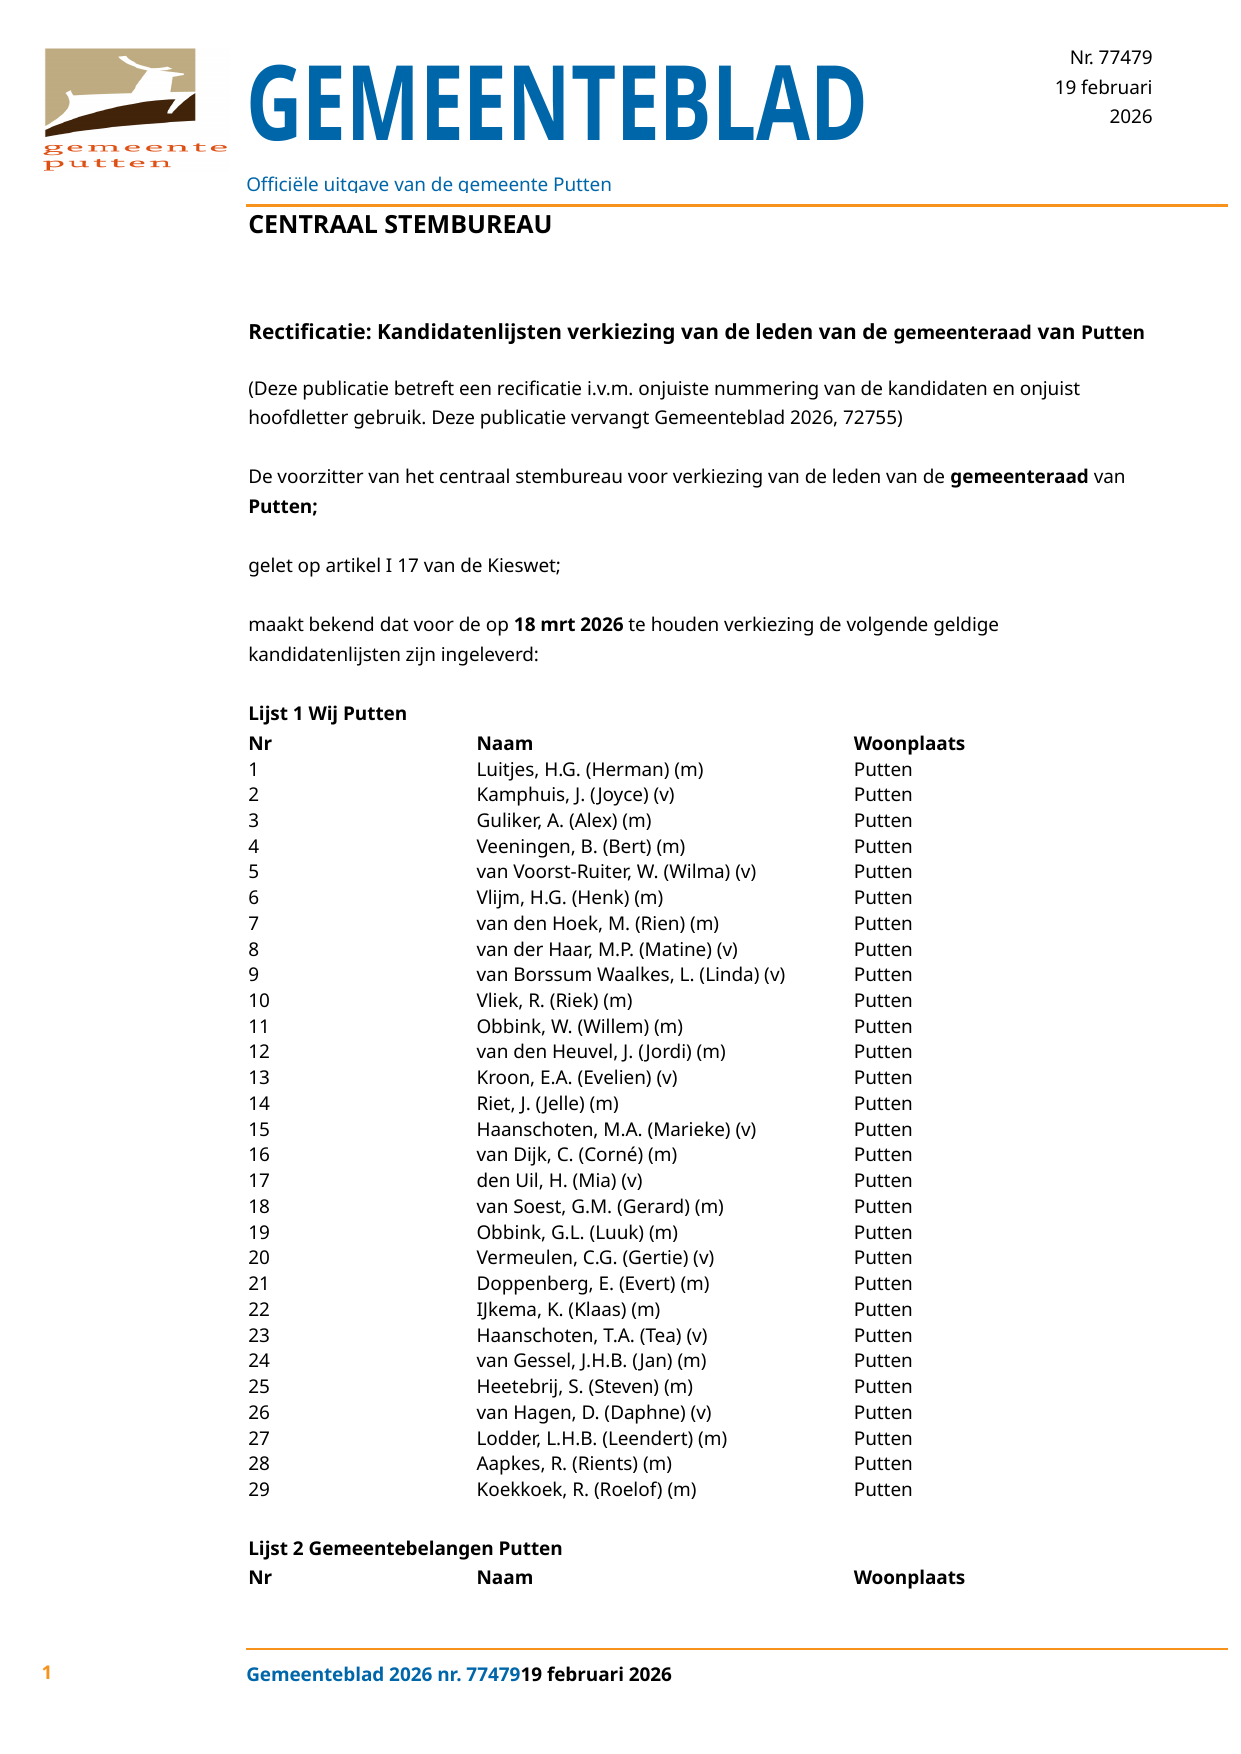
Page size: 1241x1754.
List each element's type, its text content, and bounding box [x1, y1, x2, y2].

table_cell Putten [854, 987, 1152, 1013]
text De voorzitter van het centraal stembureau voor verkiezing van de leden van de gemeenteraad van Putten; [248, 464, 1152, 519]
text Rectificatie: Kandidatenlijsten verkiezing van de leden van de gemeenteraad van Putten [248, 317, 1152, 345]
table_cell Putten [854, 1399, 1152, 1425]
table_cell van Gessel, J.H.B. (Jan) (m) [476, 1348, 854, 1373]
table_cell Luitjes, H.G. (Herman) (m) [476, 756, 854, 781]
table_cell Putten [854, 1476, 1152, 1502]
table_header Naam [476, 730, 854, 756]
table_cell Putten [854, 1013, 1152, 1039]
table_cell 12 [248, 1039, 476, 1064]
table_cell van der Haar, M.P. (Matine) (v) [476, 936, 854, 962]
table_cell 22 [248, 1296, 476, 1322]
table_cell van Dijk, C. (Corné) (m) [476, 1142, 854, 1167]
table_cell 21 [248, 1270, 476, 1296]
table_cell Putten [854, 1270, 1152, 1296]
table_cell Koekkoek, R. (Roelof) (m) [476, 1476, 854, 1502]
table_cell Riet, J. (Jelle) (m) [476, 1090, 854, 1116]
table_cell 25 [248, 1373, 476, 1399]
table_cell Putten [854, 1425, 1152, 1450]
table_cell 5 [248, 859, 476, 884]
table_cell Putten [854, 910, 1152, 936]
table_cell Putten [854, 1296, 1152, 1322]
table_cell 4 [248, 833, 476, 859]
table_cell van den Hoek, M. (Rien) (m) [476, 910, 854, 936]
table_cell Heetebrij, S. (Steven) (m) [476, 1373, 854, 1399]
table_cell Putten [854, 1348, 1152, 1373]
table_cell 2 [248, 781, 476, 807]
table_cell 15 [248, 1116, 476, 1142]
table_cell 10 [248, 987, 476, 1013]
text Lijst 1 Wij Putten [248, 700, 1152, 726]
table_cell 24 [248, 1348, 476, 1373]
table_cell Veeningen, B. (Bert) (m) [476, 833, 854, 859]
table_cell Putten [854, 1219, 1152, 1244]
table_cell 18 [248, 1193, 476, 1219]
table_cell Kamphuis, J. (Joyce) (v) [476, 781, 854, 807]
table_cell Putten [854, 1245, 1152, 1270]
table_header Woonplaats [854, 1564, 1152, 1590]
table_cell 8 [248, 936, 476, 962]
table_cell Putten [854, 1116, 1152, 1142]
table_cell 27 [248, 1425, 476, 1450]
table_cell Putten [854, 1039, 1152, 1064]
text Lijst 2 Gemeentebelangen Putten [248, 1535, 1152, 1560]
table_cell 11 [248, 1013, 476, 1039]
table_cell Putten [854, 833, 1152, 859]
table_cell IJkema, K. (Klaas) (m) [476, 1296, 854, 1322]
table_header Nr [248, 730, 476, 756]
table_cell 16 [248, 1142, 476, 1167]
table_cell 17 [248, 1168, 476, 1193]
text gelet op artikel I 17 van de Kieswet; [248, 552, 1152, 578]
table_cell van Hagen, D. (Daphne) (v) [476, 1399, 854, 1425]
table_cell Putten [854, 884, 1152, 910]
table_cell Obbink, G.L. (Luuk) (m) [476, 1219, 854, 1244]
table_cell Vermeulen, C.G. (Gertie) (v) [476, 1245, 854, 1270]
table_cell Putten [854, 807, 1152, 833]
table_cell Putten [854, 1168, 1152, 1193]
table_cell 28 [248, 1450, 476, 1476]
table_cell Vlijm, H.G. (Henk) (m) [476, 884, 854, 910]
table_cell Putten [854, 859, 1152, 884]
table_cell Putten [854, 781, 1152, 807]
table_cell 6 [248, 884, 476, 910]
table_cell 20 [248, 1245, 476, 1270]
table_cell Putten [854, 1142, 1152, 1167]
table_cell 1 [248, 756, 476, 781]
text CENTRAAL STEMBUREAU [248, 207, 1152, 241]
table_cell Putten [854, 1450, 1152, 1476]
table_cell Aapkes, R. (Rients) (m) [476, 1450, 854, 1476]
table_cell 9 [248, 962, 476, 987]
text (Deze publicatie betreft een recificatie i.v.m. onjuiste nummering van de kandidaten en onjuist hoofdletter gebruik. Deze publicatie vervangt Gemeenteblad 2026, 72755) [248, 375, 1152, 430]
table_cell van Soest, G.M. (Gerard) (m) [476, 1193, 854, 1219]
table_cell Doppenberg, E. (Evert) (m) [476, 1270, 854, 1296]
table_cell Putten [854, 756, 1152, 781]
table_cell van Borssum Waalkes, L. (Linda) (v) [476, 962, 854, 987]
table_cell 13 [248, 1065, 476, 1090]
table_cell Putten [854, 1373, 1152, 1399]
text maakt bekend dat voor de op 18 mrt 2026 te houden verkiezing de volgende geldige kandidatenlijsten zijn ingeleverd: [248, 612, 1152, 667]
table_cell Lodder, L.H.B. (Leendert) (m) [476, 1425, 854, 1450]
table_cell van Voorst-Ruiter, W. (Wilma) (v) [476, 859, 854, 884]
table_cell Haanschoten, M.A. (Marieke) (v) [476, 1116, 854, 1142]
table_cell 19 [248, 1219, 476, 1244]
table_cell 26 [248, 1399, 476, 1425]
table_cell Putten [854, 1193, 1152, 1219]
table_cell 7 [248, 910, 476, 936]
table_cell Putten [854, 936, 1152, 962]
table_cell Obbink, W. (Willem) (m) [476, 1013, 854, 1039]
table_cell den Uil, H. (Mia) (v) [476, 1168, 854, 1193]
table_cell 14 [248, 1090, 476, 1116]
table_cell 3 [248, 807, 476, 833]
table_cell Putten [854, 1090, 1152, 1116]
table_header Naam [476, 1564, 854, 1590]
table_cell Putten [854, 962, 1152, 987]
table_cell Vliek, R. (Riek) (m) [476, 987, 854, 1013]
table_cell van den Heuvel, J. (Jordi) (m) [476, 1039, 854, 1064]
table_cell 29 [248, 1476, 476, 1502]
table_cell Haanschoten, T.A. (Tea) (v) [476, 1322, 854, 1347]
table_cell Putten [854, 1065, 1152, 1090]
table_cell Putten [854, 1322, 1152, 1347]
table_header Woonplaats [854, 730, 1152, 756]
table_cell Guliker, A. (Alex) (m) [476, 807, 854, 833]
table_cell 23 [248, 1322, 476, 1347]
table_cell Kroon, E.A. (Evelien) (v) [476, 1065, 854, 1090]
picture [41, 47, 231, 172]
table_header Nr [248, 1564, 476, 1590]
